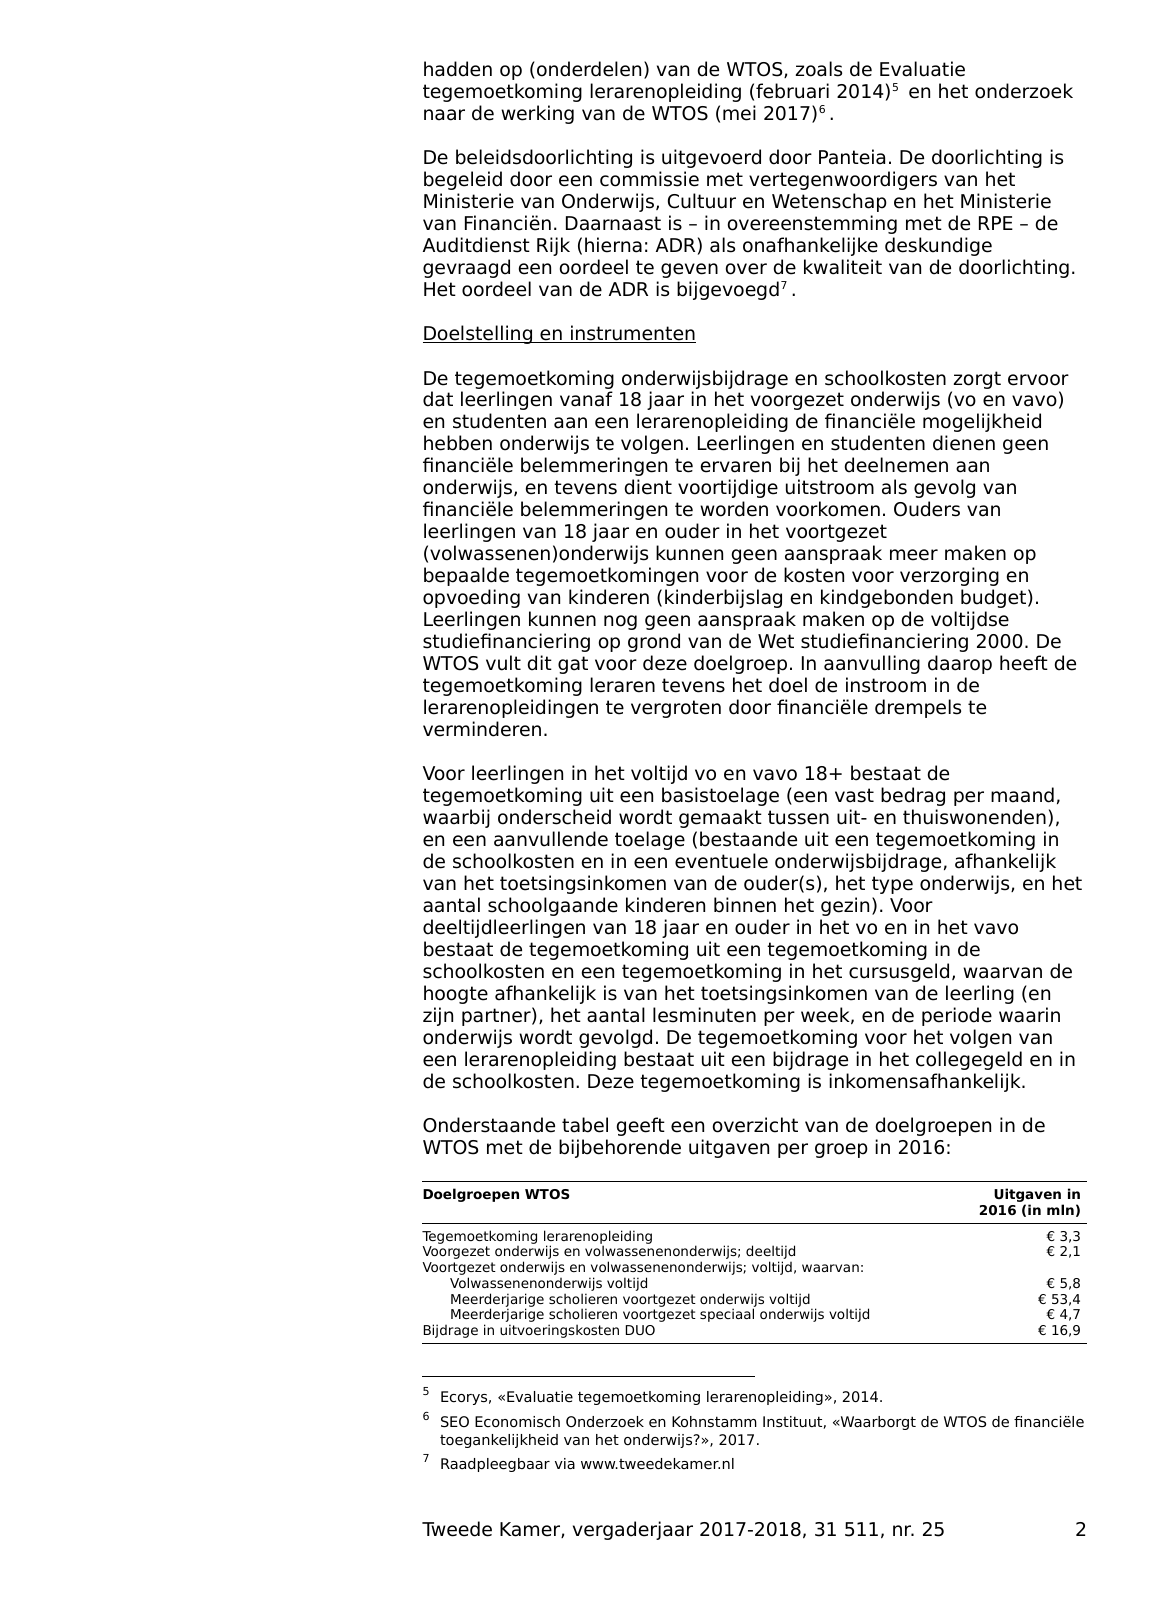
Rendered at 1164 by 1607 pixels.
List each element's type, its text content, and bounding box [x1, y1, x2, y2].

table_cell [953, 1260, 1087, 1276]
text De tegemoetkoming onderwijsbijdrage en schoolkosten zorgt ervoor dat leerlingen vanaf 18 jaar in het voorgezet onderwijs (vo en vavo) en studenten aan een lerarenopleiding de financiële mogelijkheid hebben onderwijs te volgen. Leerlingen en studenten dienen geen financiële belemmeringen te ervaren bij het deelnemen aan onderwijs, en tevens dient voortijdige uitstroom als gevolg van financiële belemmeringen te worden voorkomen. Ouders van leerlingen van 18 jaar en ouder in het voortgezet (volwassenen)onderwijs kunnen geen aanspraak meer maken op bepaalde tegemoetkomingen voor de kosten voor verzorging en opvoeding van kinderen (kinderbijslag en kindgebonden budget). Leerlingen kunnen nog geen aanspraak maken op de voltijdse studiefinanciering op grond van de Wet studiefinanciering 2000. De WTOS vult dit gat voor deze doelgroep. In aanvulling daarop heeft de tegemoetkoming leraren tevens het doel de instroom in de lerarenopleidingen te vergroten door financiële drempels te verminderen. [422, 367, 1087, 741]
text Voor leerlingen in het voltijd vo en vavo 18+ bestaat de tegemoetkoming uit een basistoelage (een vast bedrag per maand, waarbij onderscheid wordt gemaakt tussen uit- en thuiswonenden), en een aanvullende toelage (bestaande uit een tegemoetkoming in de schoolkosten en in een eventuele onderwijsbijdrage, afhankelijk van het toetsingsinkomen van de ouder(s), het type onderwijs, en het aantal schoolgaande kinderen binnen het gezin). Voor deeltijdleerlingen van 18 jaar en ouder in het vo en in het vavo bestaat de tegemoetkoming uit een tegemoetkoming in de schoolkosten en een tegemoetkoming in het cursusgeld, waarvan de hoogte afhankelijk is van het toetsingsinkomen van de leerling (en zijn partner), het aantal lesminuten per week, en de periode waarin onderwijs wordt gevolgd. De tegemoetkoming voor het volgen van een lerarenopleiding bestaat uit een bijdrage in het collegegeld en in de schoolkosten. Deze tegemoetkoming is inkomensafhankelijk. [422, 763, 1087, 1093]
text hadden op (onderdelen) van de WTOS, zoals de Evaluatie tegemoetkoming lerarenopleiding (februari 2014) en het onderzoek naar de werking van de WTOS (mei 2017). [422, 59, 1087, 125]
table_cell Voortgezet onderwijs en volwassenenonderwijs; voltijd, waarvan: [422, 1260, 953, 1276]
text SEO Economisch Onderzoek en Kohnstamm Instituut, «Waarborgt de WTOS de financiële toegankelijkheid van het onderwijs?», 2017. [422, 1410, 1087, 1449]
table_cell Volwassenenonderwijs voltijd [444, 1276, 953, 1291]
table_cell Tegemoetkoming lerarenopleiding [422, 1224, 953, 1244]
table_cell [422, 1307, 444, 1323]
text Ecorys, «Evaluatie tegemoetkoming lerarenopleiding», 2014. [422, 1385, 1087, 1407]
table_cell € 53,4 [953, 1291, 1087, 1307]
table_cell € 2,1 [953, 1244, 1087, 1260]
table_header Uitgaven in 2016 (in mln) [953, 1182, 1087, 1223]
table_cell Meerderjarige scholieren voortgezet onderwijs voltijd [444, 1291, 953, 1307]
table_cell Meerderjarige scholieren voortgezet speciaal onderwijs voltijd [444, 1307, 953, 1323]
table_cell [422, 1291, 444, 1307]
table_cell € 5,8 [953, 1276, 1087, 1291]
text Raadpleegbaar via www.tweedekamer.nl [422, 1452, 1087, 1474]
text De beleidsdoorlichting is uitgevoerd door Panteia. De doorlichting is begeleid door een commissie met vertegenwoordigers van het Ministerie van Onderwijs, Cultuur en Wetenschap en het Ministerie van Financiën. Daarnaast is – in overeenstemming met de RPE – de Auditdienst Rijk (hierna: ADR) als onafhankelijke deskundige gevraagd een oordeel te geven over de kwaliteit van de doorlichting. Het oordeel van de ADR is bijgevoegd. [422, 147, 1087, 301]
table_cell € 16,9 [953, 1323, 1087, 1343]
table_cell Bijdrage in uitvoeringskosten DUO [422, 1323, 953, 1343]
table_cell € 4,7 [953, 1307, 1087, 1323]
table_cell € 3,3 [953, 1224, 1087, 1244]
text Onderstaande tabel geeft een overzicht van de doelgroepen in de WTOS met de bijbehorende uitgaven per groep in 2016: [422, 1115, 1087, 1159]
table_header Doelgroepen WTOS [422, 1182, 953, 1223]
subtitle Doelstelling en instrumenten [422, 323, 1087, 345]
table_cell [422, 1276, 444, 1291]
table_cell Voorgezet onderwijs en volwassenenonderwijs; deeltijd [422, 1244, 953, 1260]
